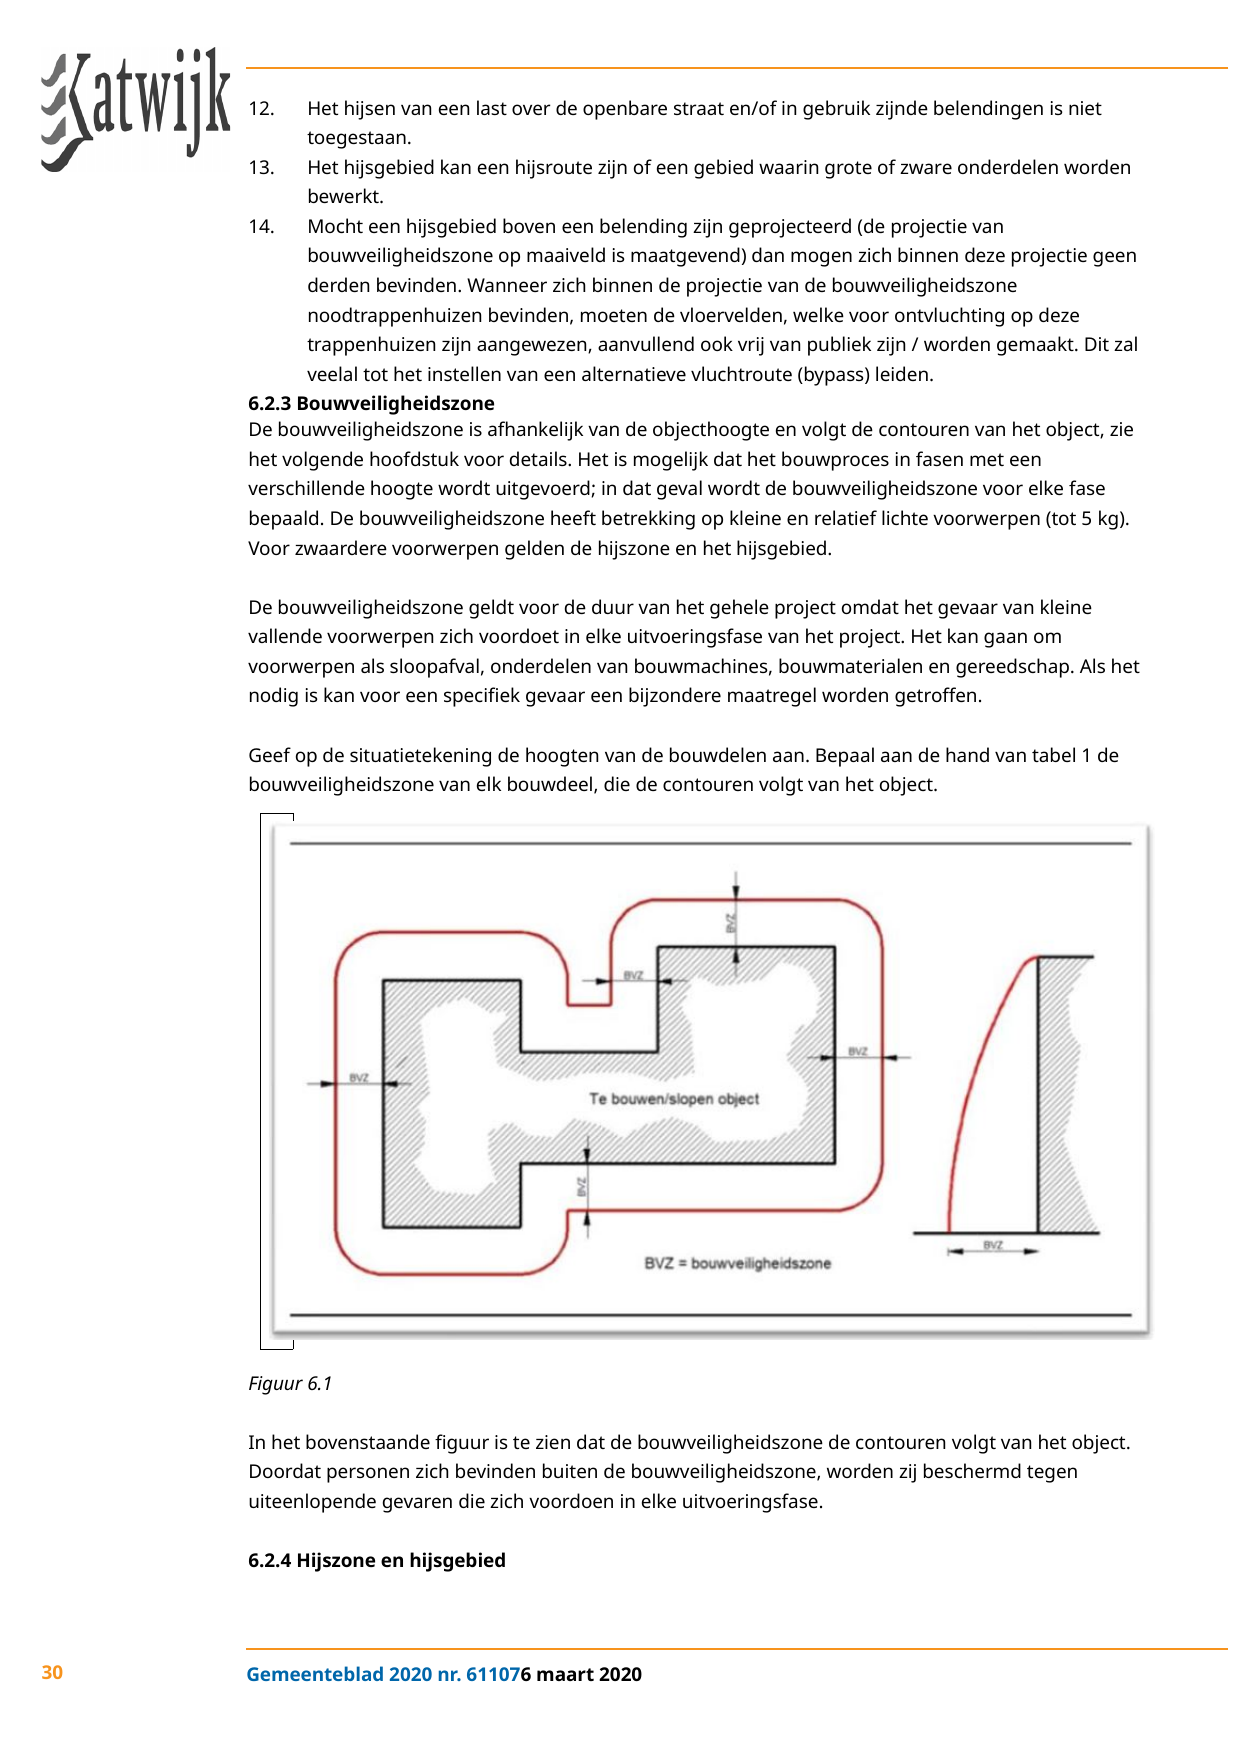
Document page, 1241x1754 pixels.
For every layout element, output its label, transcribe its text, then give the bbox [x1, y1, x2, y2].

text 6.2.4 Hijszone en hijsgebied [248, 1547, 1152, 1573]
text Geef op de situatietekening de hoogten van de bouwdelen aan. Bepaal aan de hand van tabel 1 de bouwveiligheidszone van elk bouwdeel, die de contouren volgt van het object. [248, 742, 1152, 797]
list Het hijsen van een last over de openbare straat en/of in gebruik zijnde belendingen is niet toegestaan. [248, 95, 1152, 150]
list Het hijsgebied kan een hijsroute zijn of een gebied waarin grote of zware onderdelen worden bewerkt. [248, 154, 1152, 209]
text De bouwveiligheidszone geldt voor de duur van het gehele project omdat het gevaar van kleine vallende voorwerpen zich voordoet in elke uitvoeringsfase van het project. Het kan gaan om voorwerpen als sloopafval, onderdelen van bouwmachines, bouwmaterialen en gereedschap. Als het nodig is kan voor een specifiek gevaar een bijzondere maatregel worden getroffen. [248, 594, 1152, 708]
text Figuur 6.1 [248, 1370, 1152, 1396]
picture [268, 821, 1155, 1340]
list Mocht een hijsgebied boven een belending zijn geprojecteerd (de projectie van bouwveiligheidszone op maaiveld is maatgevend) dan mogen zich binnen deze projectie geen derden bevinden. Wanneer zich binnen de projectie van de bouwveiligheidszone noodtrappenhuizen bevinden, moeten de vloervelden, welke voor ontvluchting op deze trappenhuizen zijn aangewezen, aanvullend ook vrij van publiek zijn / worden gemaakt. Dit zal veelal tot het instellen van een alternatieve vluchtroute (bypass) leiden. [248, 213, 1152, 387]
text 6.2.3 Bouwveiligheidszone [248, 391, 1152, 416]
picture [41, 47, 231, 172]
text De bouwveiligheidszone is afhankelijk van de objecthoogte en volgt de contouren van het object, zie het volgende hoofdstuk voor details. Het is mogelijk dat het bouwproces in fasen met een verschillende hoogte wordt uitgevoerd; in dat geval wordt de bouwveiligheidszone voor elke fase bepaald. De bouwveiligheidszone heeft betrekking op kleine en relatief lichte voorwerpen (tot 5 kg). Voor zwaardere voorwerpen gelden de hijszone en het hijsgebied. [248, 416, 1152, 560]
text In het bovenstaande figuur is te zien dat de bouwveiligheidszone de contouren volgt van het object. Doordat personen zich bevinden buiten de bouwveiligheidszone, worden zij beschermd tegen uiteenlopende gevaren die zich voordoen in elke uitvoeringsfase. [248, 1429, 1152, 1514]
